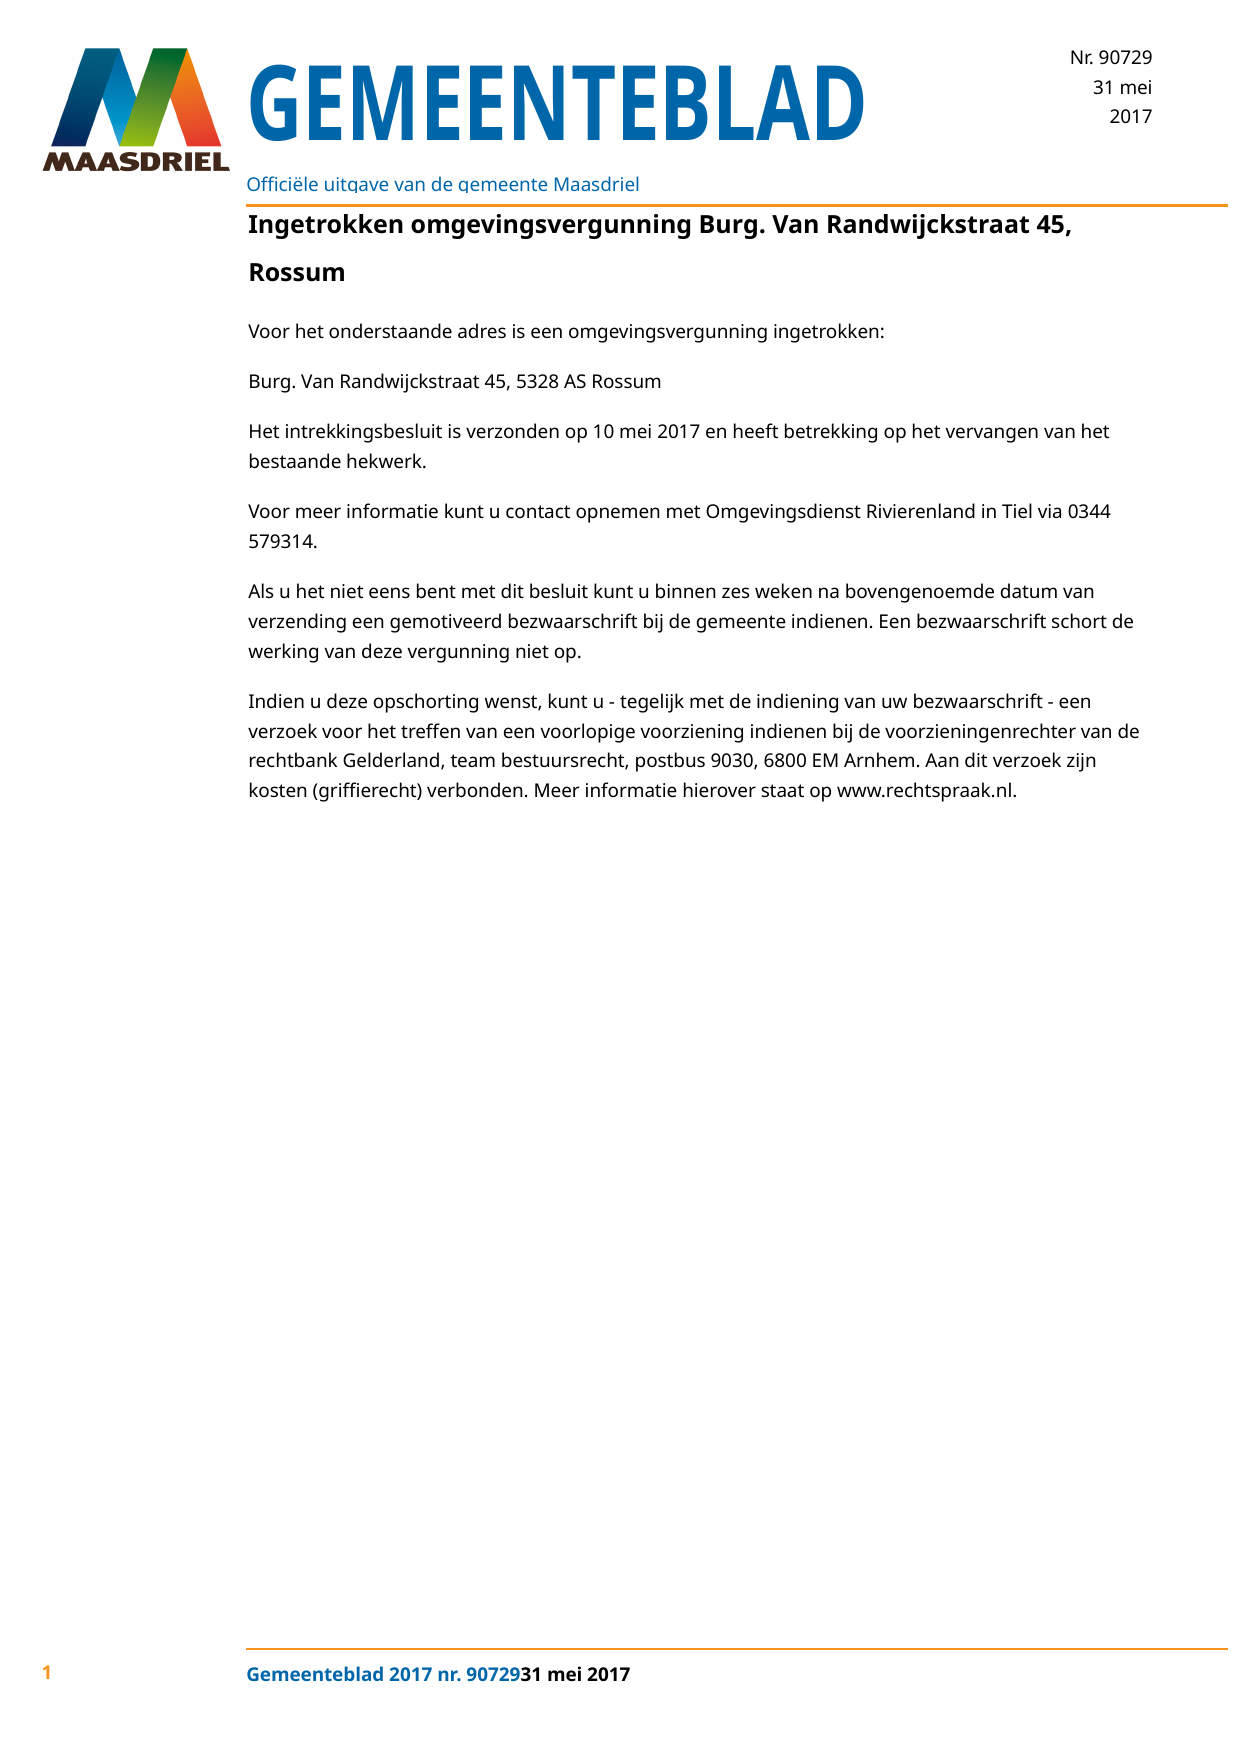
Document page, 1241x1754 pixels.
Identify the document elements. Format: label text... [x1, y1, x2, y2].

text Ingetrokken omgevingsvergunning Burg. Van Randwijckstraat 45, Rossum [248, 207, 1152, 288]
text Indien u deze opschorting wenst, kunt u - tegelijk met de indiening van uw bezwaarschrift - een verzoek voor het treffen van een voorlopige voorziening indienen bij de voorzieningenrechter van de rechtbank Gelderland, team bestuursrecht, postbus 9030, 6800 EM Arnhem. Aan dit verzoek zijn kosten (griffierecht) verbonden. Meer informatie hierover staat op www.rechtspraak.nl. [248, 688, 1152, 803]
text Als u het niet eens bent met dit besluit kunt u binnen zes weken na bovengenoemde datum van verzending een gemotiveerd bezwaarschrift bij de gemeente indienen. Een bezwaarschrift schort de werking van deze vergunning niet op. [248, 579, 1152, 664]
picture [41, 47, 231, 172]
text Burg. Van Randwijckstraat 45, 5328 AS Rossum [248, 368, 1152, 394]
text Voor meer informatie kunt u contact opnemen met Omgevingsdienst Rivierenland in Tiel via 0344 579314. [248, 499, 1152, 554]
text Voor het onderstaande adres is een omgevingsvergunning ingetrokken: [248, 318, 1152, 344]
text Het intrekkingsbesluit is verzonden op 10 mei 2017 en heeft betrekking op het vervangen van het bestaande hekwerk. [248, 419, 1152, 474]
